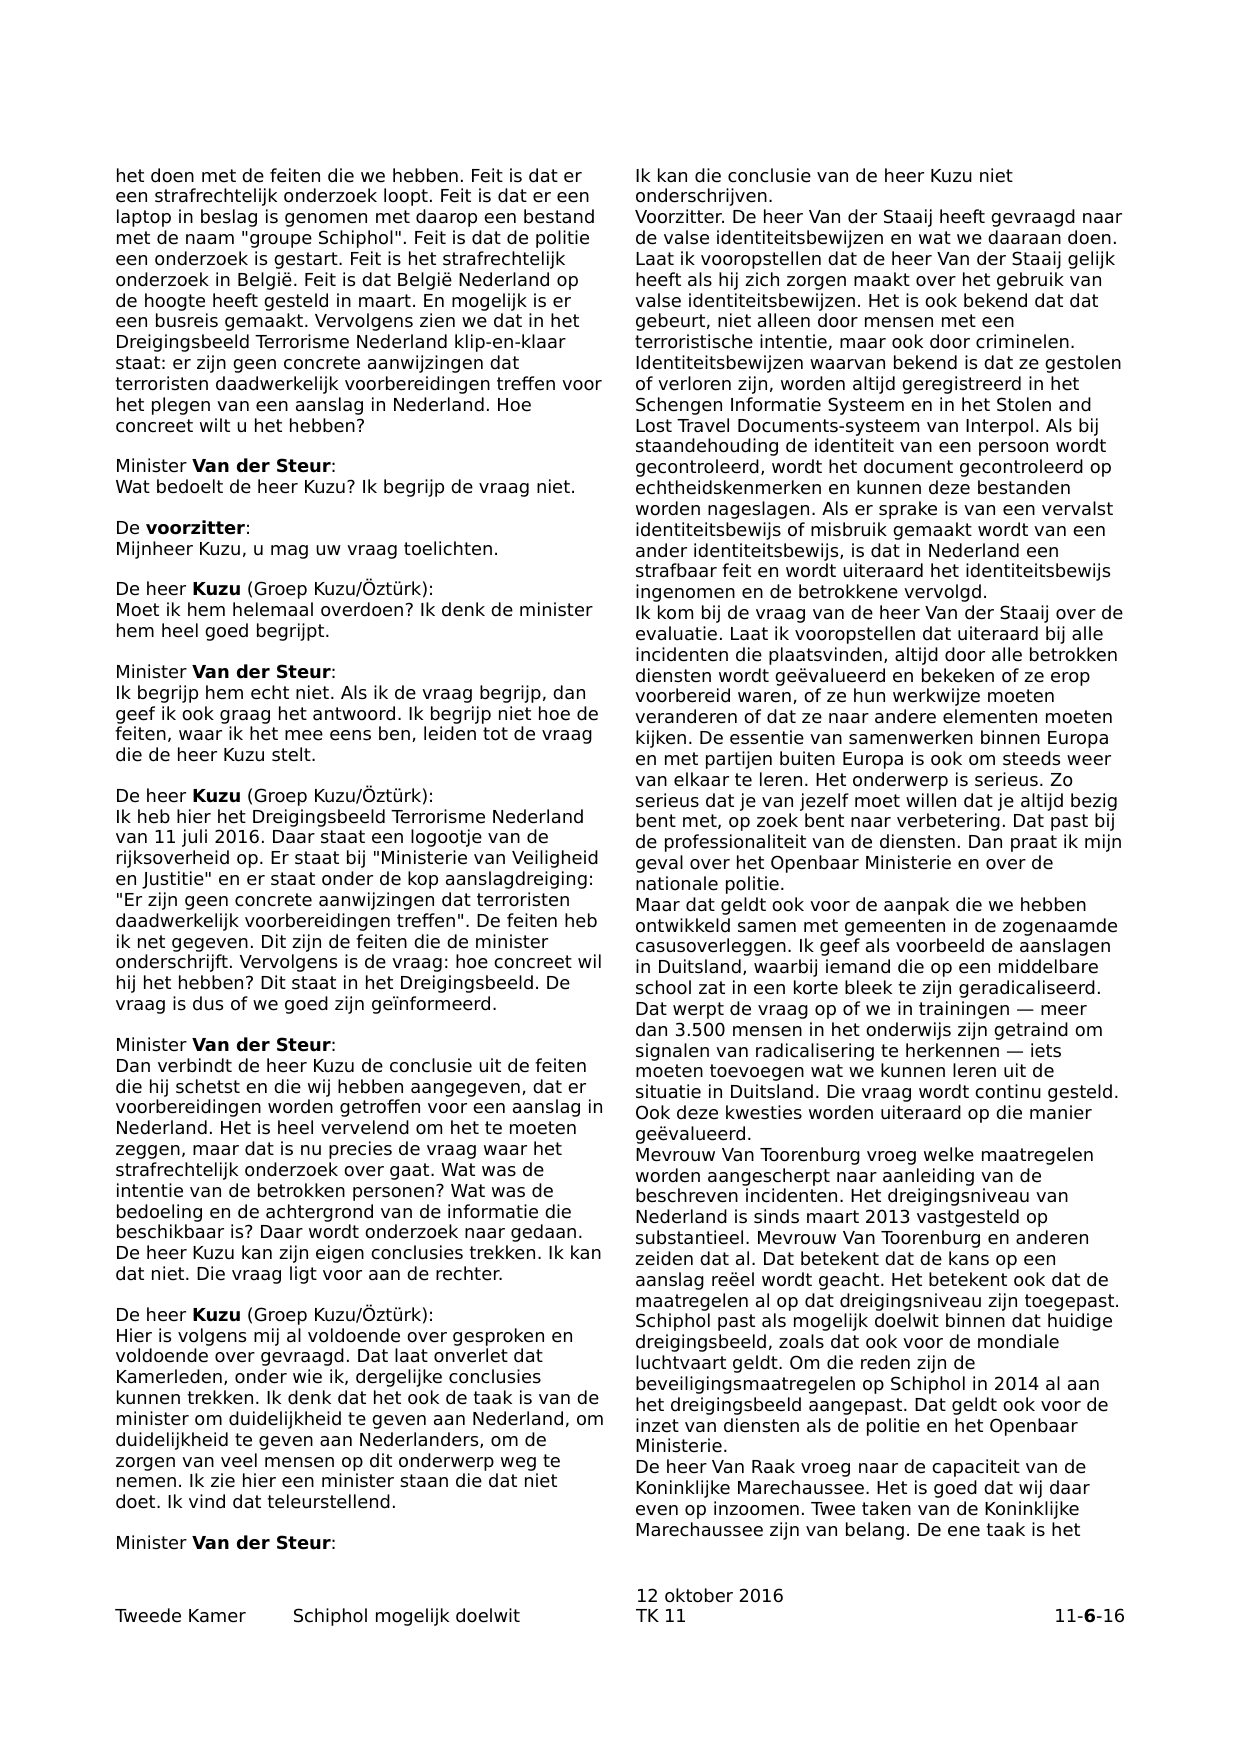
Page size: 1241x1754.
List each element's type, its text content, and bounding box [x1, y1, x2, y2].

text het doen met de feiten die we hebben. Feit is dat er een strafrechtelijk onderzoek loopt. Feit is dat er een laptop in beslag is genomen met daarop een bestand met de naam "groupe Schiphol". Feit is dat de politie een onderzoek is gestart. Feit is het strafrechtelijk onderzoek in België. Feit is dat België Nederland op de hoogte heeft gesteld in maart. En mogelijk is er een busreis gemaakt. Vervolgens zien we dat in het Dreigingsbeeld Terrorisme Nederland klip-en-klaar staat: er zijn geen concrete aanwijzingen dat terroristen daadwerkelijk voorbereidingen treffen voor het plegen van een aanslag in Nederland. Hoe concreet wilt u het hebben? [115, 165, 605, 436]
text Ik kom bij de vraag van de heer Van der Staaij over de evaluatie. Laat ik vooropstellen dat uiteraard bij alle incidenten die plaatsvinden, altijd door alle betrokken diensten wordt geëvalueerd en bekeken of ze erop voorbereid waren, of ze hun werkwijze moeten veranderen of dat ze naar andere elementen moeten kijken. De essentie van samenwerken binnen Europa en met partijen buiten Europa is ook om steeds weer van elkaar te leren. Het onderwerp is serieus. Zo serieus dat je van jezelf moet willen dat je altijd bezig bent met, op zoek bent naar verbetering. Dat past bij de professionaliteit van de diensten. Dan praat ik mijn geval over het Openbaar Ministerie en over de nationale politie. [635, 603, 1125, 894]
text Voorzitter. De heer Van der Staaij heeft gevraagd naar de valse identiteitsbewijzen en wat we daaraan doen. Laat ik vooropstellen dat de heer Van der Staaij gelijk heeft als hij zich zorgen maakt over het gebruik van valse identiteitsbewijzen. Het is ook bekend dat dat gebeurt, niet alleen door mensen met een terroristische intentie, maar ook door criminelen. Identiteitsbewijzen waarvan bekend is dat ze gestolen of verloren zijn, worden altijd geregistreerd in het Schengen Informatie Systeem en in het Stolen and Lost Travel Documents-systeem van Interpol. Als bij staandehouding de identiteit van een persoon wordt gecontroleerd, wordt het document gecontroleerd op echtheidskenmerken en kunnen deze bestanden worden nageslagen. Als er sprake is van een vervalst identiteitsbewijs of misbruik gemaakt wordt van een ander identiteitsbewijs, is dat in Nederland een strafbaar feit en wordt uiteraard het identiteitsbewijs ingenomen en de betrokkene vervolgd. [635, 207, 1125, 603]
text Ik begrijp hem echt niet. Als ik de vraag begrijp, dan geef ik ook graag het antwoord. Ik begrijp niet hoe de feiten, waar ik het mee eens ben, leiden tot de vraag die de heer Kuzu stelt. [115, 682, 605, 766]
text Minister Van der Steur: [115, 456, 605, 477]
text Mevrouw Van Toorenburg vroeg welke maatregelen worden aangescherpt naar aanleiding van de beschreven incidenten. Het dreigingsniveau van Nederland is sinds maart 2013 vastgesteld op substantieel. Mevrouw Van Toorenburg en anderen zeiden dat al. Dat betekent dat de kans op een aanslag reëel wordt geacht. Het betekent ook dat de maatregelen al op dat dreigingsniveau zijn toegepast. Schiphol past als mogelijk doelwit binnen dat huidige dreigingsbeeld, zoals dat ook voor de mondiale luchtvaart geldt. Om die reden zijn de beveiligingsmaatregelen op Schiphol in 2014 al aan het dreigingsbeeld aangepast. Dat geldt ook voor de inzet van diensten als de politie en het Openbaar Ministerie. [635, 1144, 1125, 1457]
text Wat bedoelt de heer Kuzu? Ik begrijp de vraag niet. [115, 477, 605, 498]
text Minister Van der Steur: [115, 1533, 605, 1554]
text Minister Van der Steur: [115, 662, 605, 682]
text Ik kan die conclusie van de heer Kuzu niet onderschrijven. [635, 165, 1125, 207]
text Mijnheer Kuzu, u mag uw vraag toelichten. [115, 538, 605, 559]
text Maar dat geldt ook voor de aanpak die we hebben ontwikkeld samen met gemeenten in de zogenaamde casusoverleggen. Ik geef als voorbeeld de aanslagen in Duitsland, waarbij iemand die op een middelbare school zat in een korte bleek te zijn geradicaliseerd. Dat werpt de vraag op of we in trainingen — meer dan 3.500 mensen in het onderwijs zijn getraind om signalen van radicalisering te herkennen — iets moeten toevoegen wat we kunnen leren uit de situatie in Duitsland. Die vraag wordt continu gesteld. Ook deze kwesties worden uiteraard op die manier geëvalueerd. [635, 894, 1125, 1144]
text Moet ik hem helemaal overdoen? Ik denk de minister hem heel goed begrijpt. [115, 600, 605, 642]
text De heer Kuzu (Groep Kuzu/Öztürk): [115, 579, 605, 600]
text Hier is volgens mij al voldoende over gesproken en voldoende over gevraagd. Dat laat onverlet dat Kamerleden, onder wie ik, dergelijke conclusies kunnen trekken. Ik denk dat het ook de taak is van de minister om duidelijkheid te geven aan Nederland, om duidelijkheid te geven aan Nederlanders, om de zorgen van veel mensen op dit onderwerp weg te nemen. Ik zie hier een minister staan die dat niet doet. Ik vind dat teleurstellend. [115, 1325, 605, 1513]
text De heer Kuzu (Groep Kuzu/Öztürk): [115, 1305, 605, 1325]
text De heer Van Raak vroeg naar de capaciteit van de Koninklijke Marechaussee. Het is goed dat wij daar even op inzoomen. Twee taken van de Koninklijke Marechaussee zijn van belang. De ene taak is het [635, 1457, 1125, 1540]
text Dan verbindt de heer Kuzu de conclusie uit de feiten die hij schetst en die wij hebben aangegeven, dat er voorbereidingen worden getroffen voor een aanslag in Nederland. Het is heel vervelend om het te moeten zeggen, maar dat is nu precies de vraag waar het strafrechtelijk onderzoek over gaat. Wat was de intentie van de betrokken personen? Wat was de bedoeling en de achtergrond van de informatie die beschikbaar is? Daar wordt onderzoek naar gedaan. De heer Kuzu kan zijn eigen conclusies trekken. Ik kan dat niet. Die vraag ligt voor aan de rechter. [115, 1056, 605, 1285]
text Minister Van der Steur: [115, 1035, 605, 1056]
text De voorzitter: [115, 518, 605, 538]
text Ik heb hier het Dreigingsbeeld Terrorisme Nederland van 11 juli 2016. Daar staat een logootje van de rijksoverheid op. Er staat bij "Ministerie van Veiligheid en Justitie" en er staat onder de kop aanslagdreiging: "Er zijn geen concrete aanwijzingen dat terroristen daadwerkelijk voorbereidingen treffen". De feiten heb ik net gegeven. Dit zijn de feiten die de minister onderschrijft. Vervolgens is de vraag: hoe concreet wil hij het hebben? Dit staat in het Dreigingsbeeld. De vraag is dus of we goed zijn geïnformeerd. [115, 806, 605, 1015]
text De heer Kuzu (Groep Kuzu/Öztürk): [115, 786, 605, 806]
